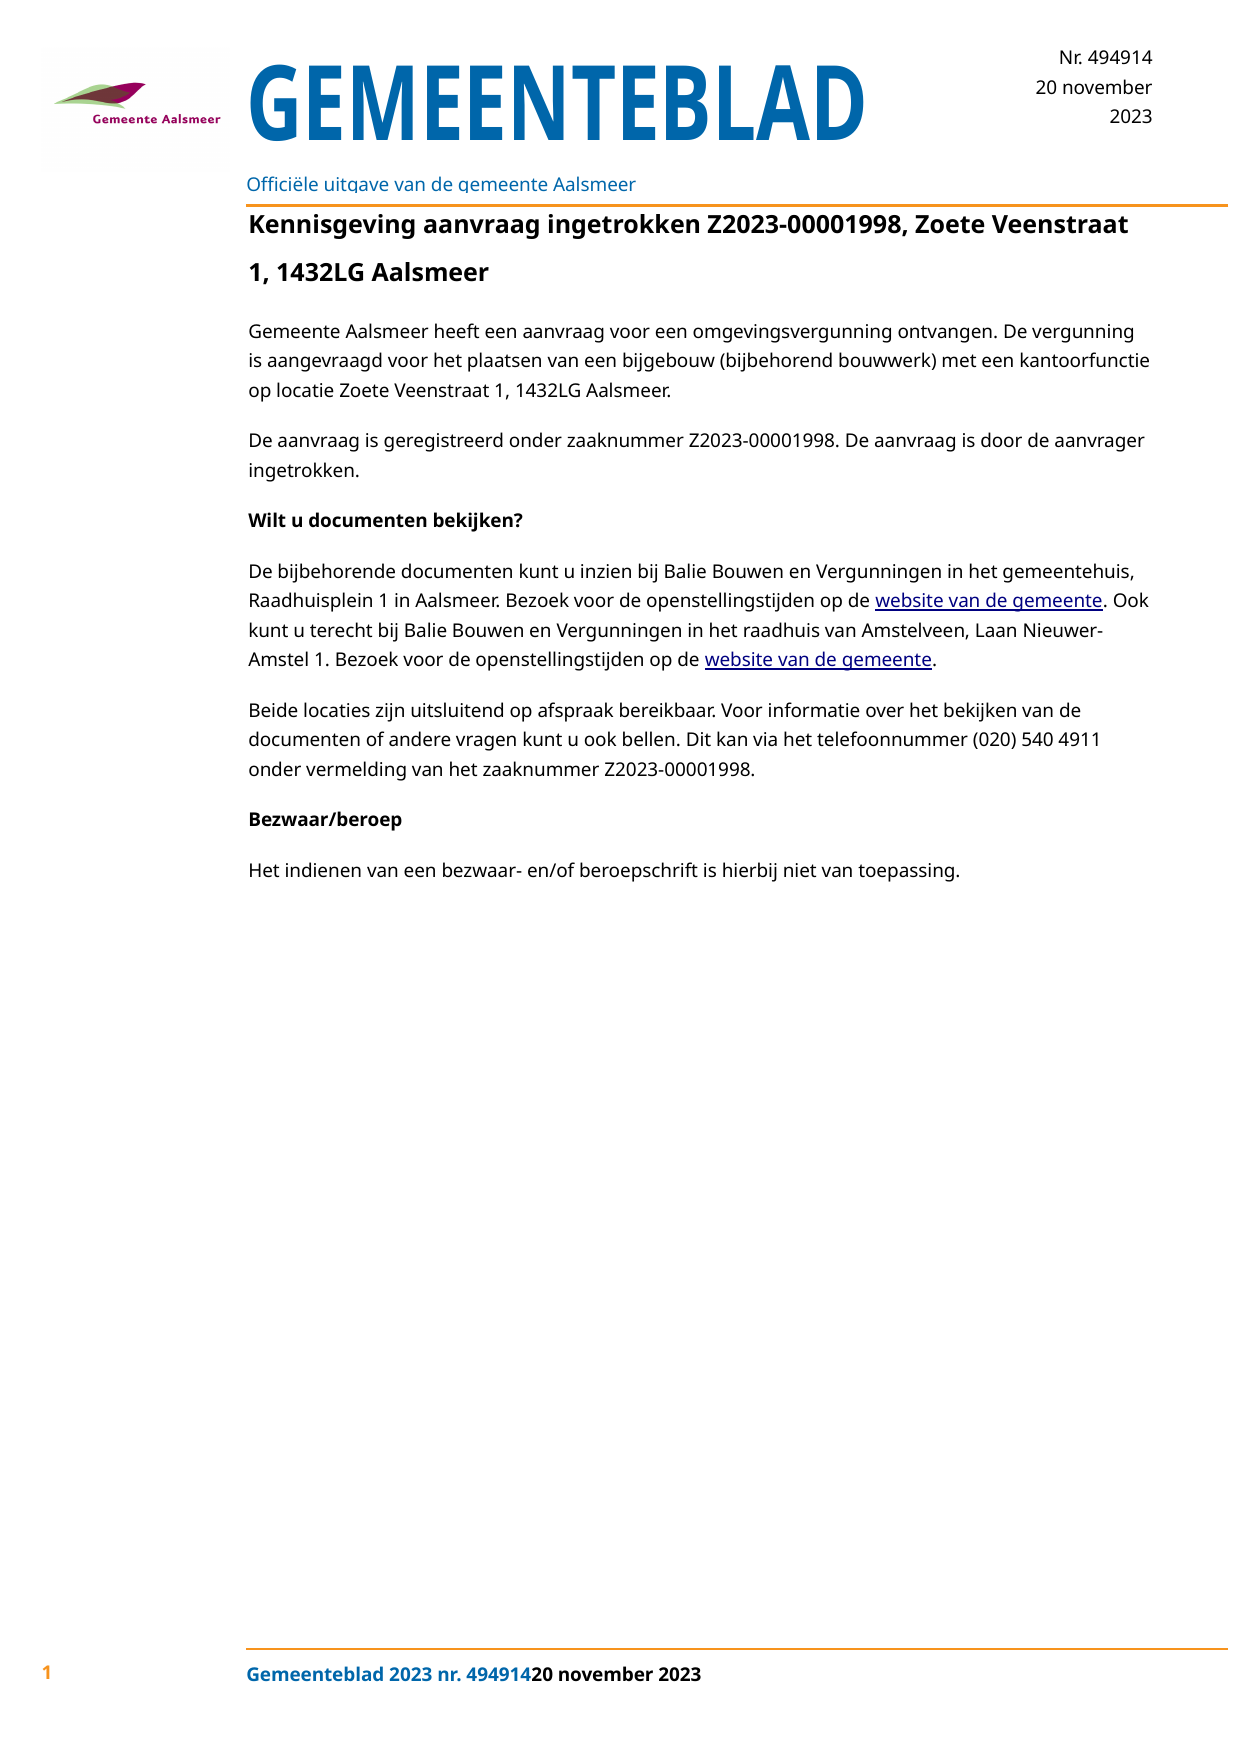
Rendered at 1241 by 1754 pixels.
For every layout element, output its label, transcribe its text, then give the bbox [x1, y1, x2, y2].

text De bijbehorende documenten kunt u inzien bij Balie Bouwen en Vergunningen in het gemeentehuis, Raadhuisplein 1 in Aalsmeer. Bezoek voor de openstellingstijden op de website van de gemeente. Ook kunt u terecht bij Balie Bouwen en Vergunningen in het raadhuis van Amstelveen, Laan Nieuwer-Amstel 1. Bezoek voor de openstellingstijden op de website van de gemeente. [248, 558, 1152, 672]
text Beide locaties zijn uitsluitend op afspraak bereikbaar. Voor informatie over het bekijken van de documenten of andere vragen kunt u ook bellen. Dit kan via het telefoonnummer (020) 540 4911 onder vermelding van het zaaknummer Z2023-00001998. [248, 697, 1152, 782]
text Wilt u documenten bekijken? [248, 507, 1152, 533]
text De aanvraag is geregistreerd onder zaaknummer Z2023-00001998. De aanvraag is door de aanvrager ingetrokken. [248, 427, 1152, 483]
picture [41, 47, 231, 172]
text Kennisgeving aanvraag ingetrokken Z2023-00001998, Zoete Veenstraat 1, 1432LG Aalsmeer [248, 207, 1152, 288]
text Bezwaar/beroep [248, 807, 1152, 832]
text Het indienen van een bezwaar- en/of beroepschrift is hierbij niet van toepassing. [248, 857, 1152, 883]
text Gemeente Aalsmeer heeft een aanvraag voor een omgevingsvergunning ontvangen. De vergunning is aangevraagd voor het plaatsen van een bijgebouw (bijbehorend bouwwerk) met een kantoorfunctie op locatie Zoete Veenstraat 1, 1432LG Aalsmeer. [248, 318, 1152, 403]
